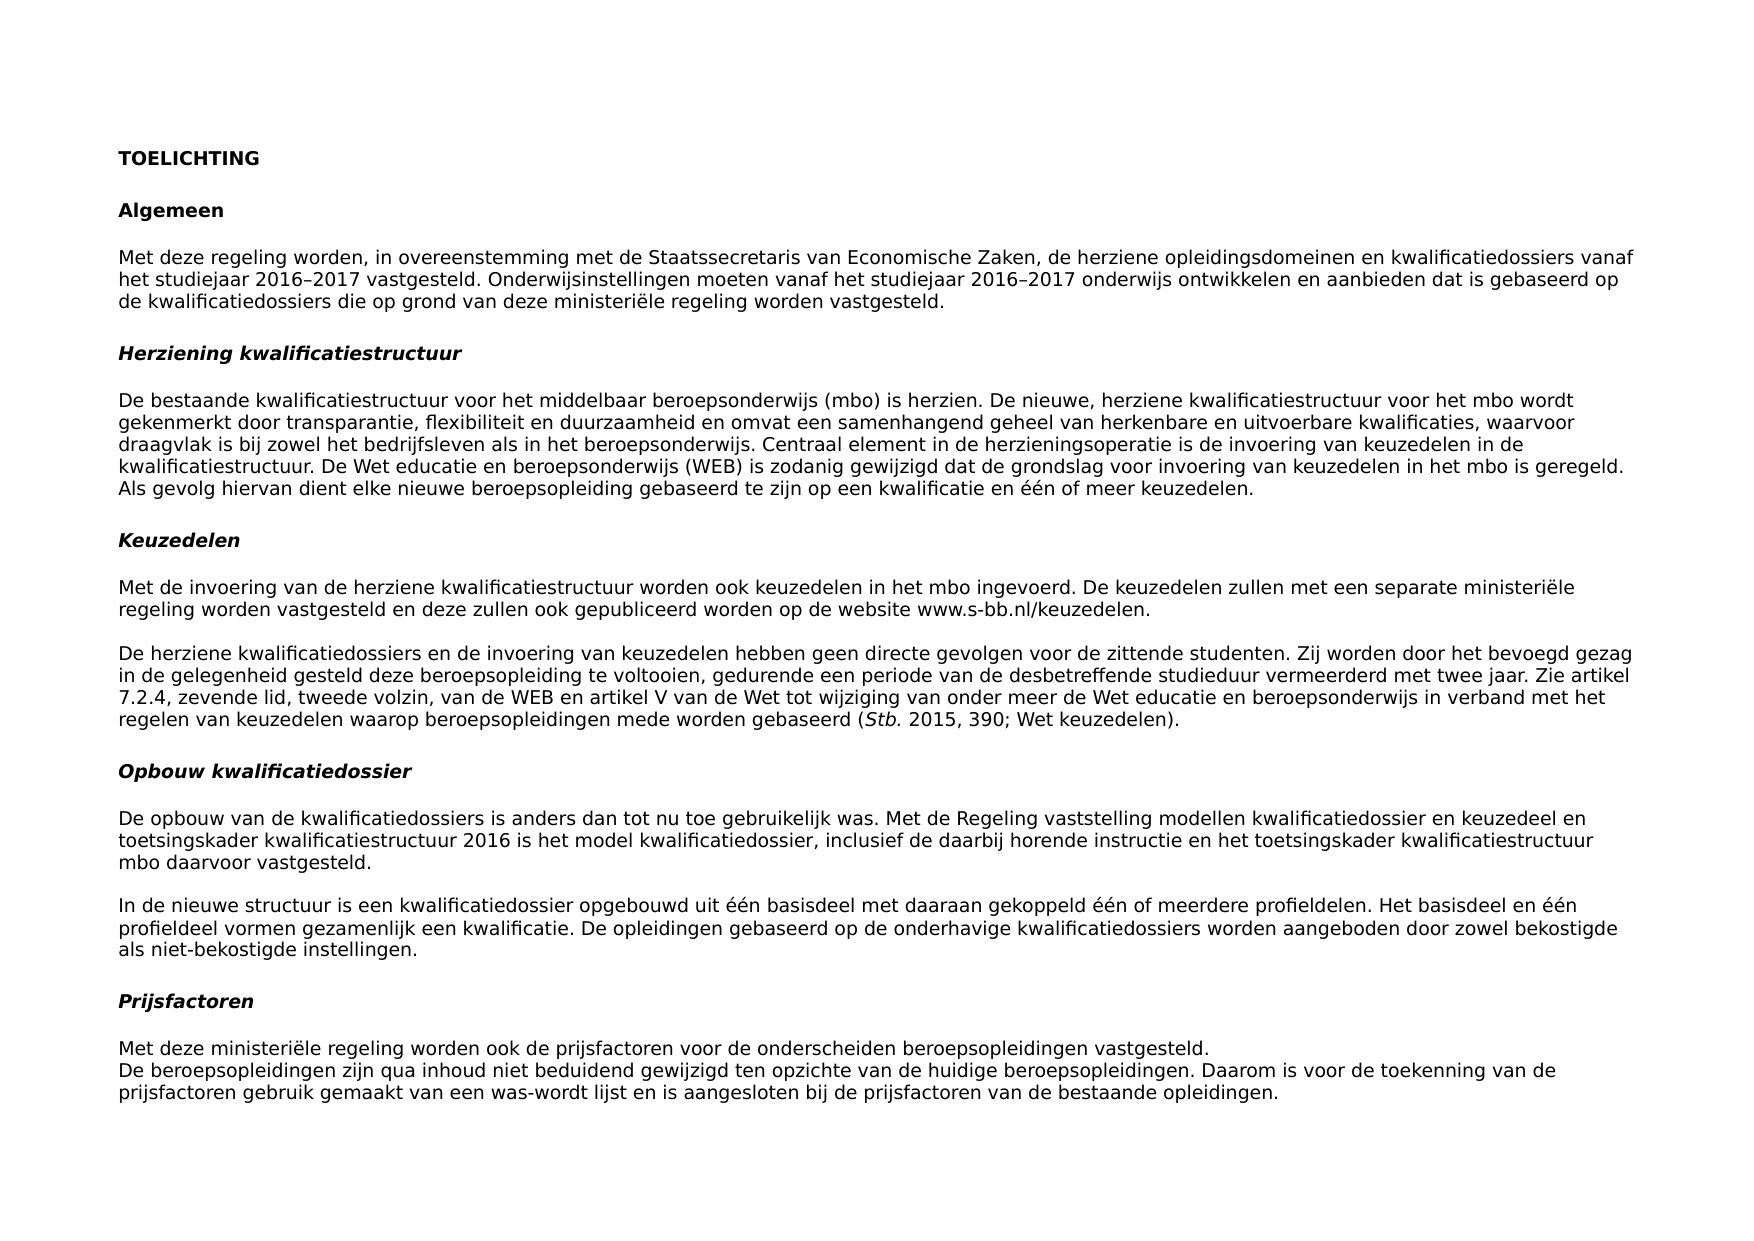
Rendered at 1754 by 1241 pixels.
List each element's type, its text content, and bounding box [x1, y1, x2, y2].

subtitle TOELICHTING [118, 148, 1636, 170]
subtitle Prijsfactoren [118, 991, 1636, 1013]
text De bestaande kwalificatiestructuur voor het middelbaar beroepsonderwijs (mbo) is herzien. De nieuwe, herziene kwalificatiestructuur voor het mbo wordt gekenmerkt door transparantie, flexibiliteit en duurzaamheid en omvat een samenhangend geheel van herkenbare en uitvoerbare kwalificaties, waarvoor draagvlak is bij zowel het bedrijfsleven als in het beroepsonderwijs. Centraal element in de herzieningsoperatie is de invoering van keuzedelen in de kwalificatiestructuur. De Wet educatie en beroepsonderwijs (WEB) is zodanig gewijzigd dat de grondslag voor invoering van keuzedelen in het mbo is geregeld. Als gevolg hiervan dient elke nieuwe beroepsopleiding gebaseerd te zijn op een kwalificatie en één of meer keuzedelen. [118, 390, 1636, 500]
subtitle Keuzedelen [118, 530, 1636, 552]
text Met deze regeling worden, in overeenstemming met de Staatssecretaris van Economische Zaken, de herziene opleidingsdomeinen en kwalificatiedossiers vanaf het studiejaar 2016–2017 vastgesteld. Onderwijsinstellingen moeten vanaf het studiejaar 2016–2017 onderwijs ontwikkelen en aanbieden dat is gebaseerd op de kwalificatiedossiers die op grond van deze ministeriële regeling worden vastgesteld. [118, 247, 1636, 313]
text De herziene kwalificatiedossiers en de invoering van keuzedelen hebben geen directe gevolgen voor de zittende studenten. Zij worden door het bevoegd gezag in de gelegenheid gesteld deze beroepsopleiding te voltooien, gedurende een periode van de desbetreffende studieduur vermeerderd met twee jaar. Zie artikel 7.2.4, zevende lid, tweede volzin, van de WEB en artikel V van de Wet tot wijziging van onder meer de Wet educatie en beroepsonderwijs in verband met het regelen van keuzedelen waarop beroepsopleidingen mede worden gebaseerd (Stb. 2015, 390; Wet keuzedelen). [118, 643, 1636, 731]
text Met deze ministeriële regeling worden ook de prijsfactoren voor de onderscheiden beroepsopleidingen vastgesteld. [118, 1038, 1636, 1060]
subtitle Opbouw kwalificatiedossier [118, 761, 1636, 783]
text Met de invoering van de herziene kwalificatiestructuur worden ook keuzedelen in het mbo ingevoerd. De keuzedelen zullen met een separate ministeriële regeling worden vastgesteld en deze zullen ook gepubliceerd worden op de website www.s-bb.nl/keuzedelen. [118, 577, 1636, 621]
text De opbouw van de kwalificatiedossiers is anders dan tot nu toe gebruikelijk was. Met de Regeling vaststelling modellen kwalificatiedossier en keuzedeel en toetsingskader kwalificatiestructuur 2016 is het model kwalificatiedossier, inclusief de daarbij horende instructie en het toetsingskader kwalificatiestructuur mbo daarvoor vastgesteld. [118, 808, 1636, 873]
subtitle Herziening kwalificatiestructuur [118, 343, 1636, 365]
subtitle Algemeen [118, 200, 1636, 222]
text In de nieuwe structuur is een kwalificatiedossier opgebouwd uit één basisdeel met daaraan gekoppeld één of meerdere profieldelen. Het basisdeel en één profieldeel vormen gezamenlijk een kwalificatie. De opleidingen gebaseerd op de onderhavige kwalificatiedossiers worden aangeboden door zowel bekostigde als niet-bekostigde instellingen. [118, 895, 1636, 961]
text De beroepsopleidingen zijn qua inhoud niet beduidend gewijzigd ten opzichte van de huidige beroepsopleidingen. Daarom is voor de toekenning van de prijsfactoren gebruik gemaakt van een was-wordt lijst en is aangesloten bij de prijsfactoren van de bestaande opleidingen. [118, 1060, 1636, 1104]
